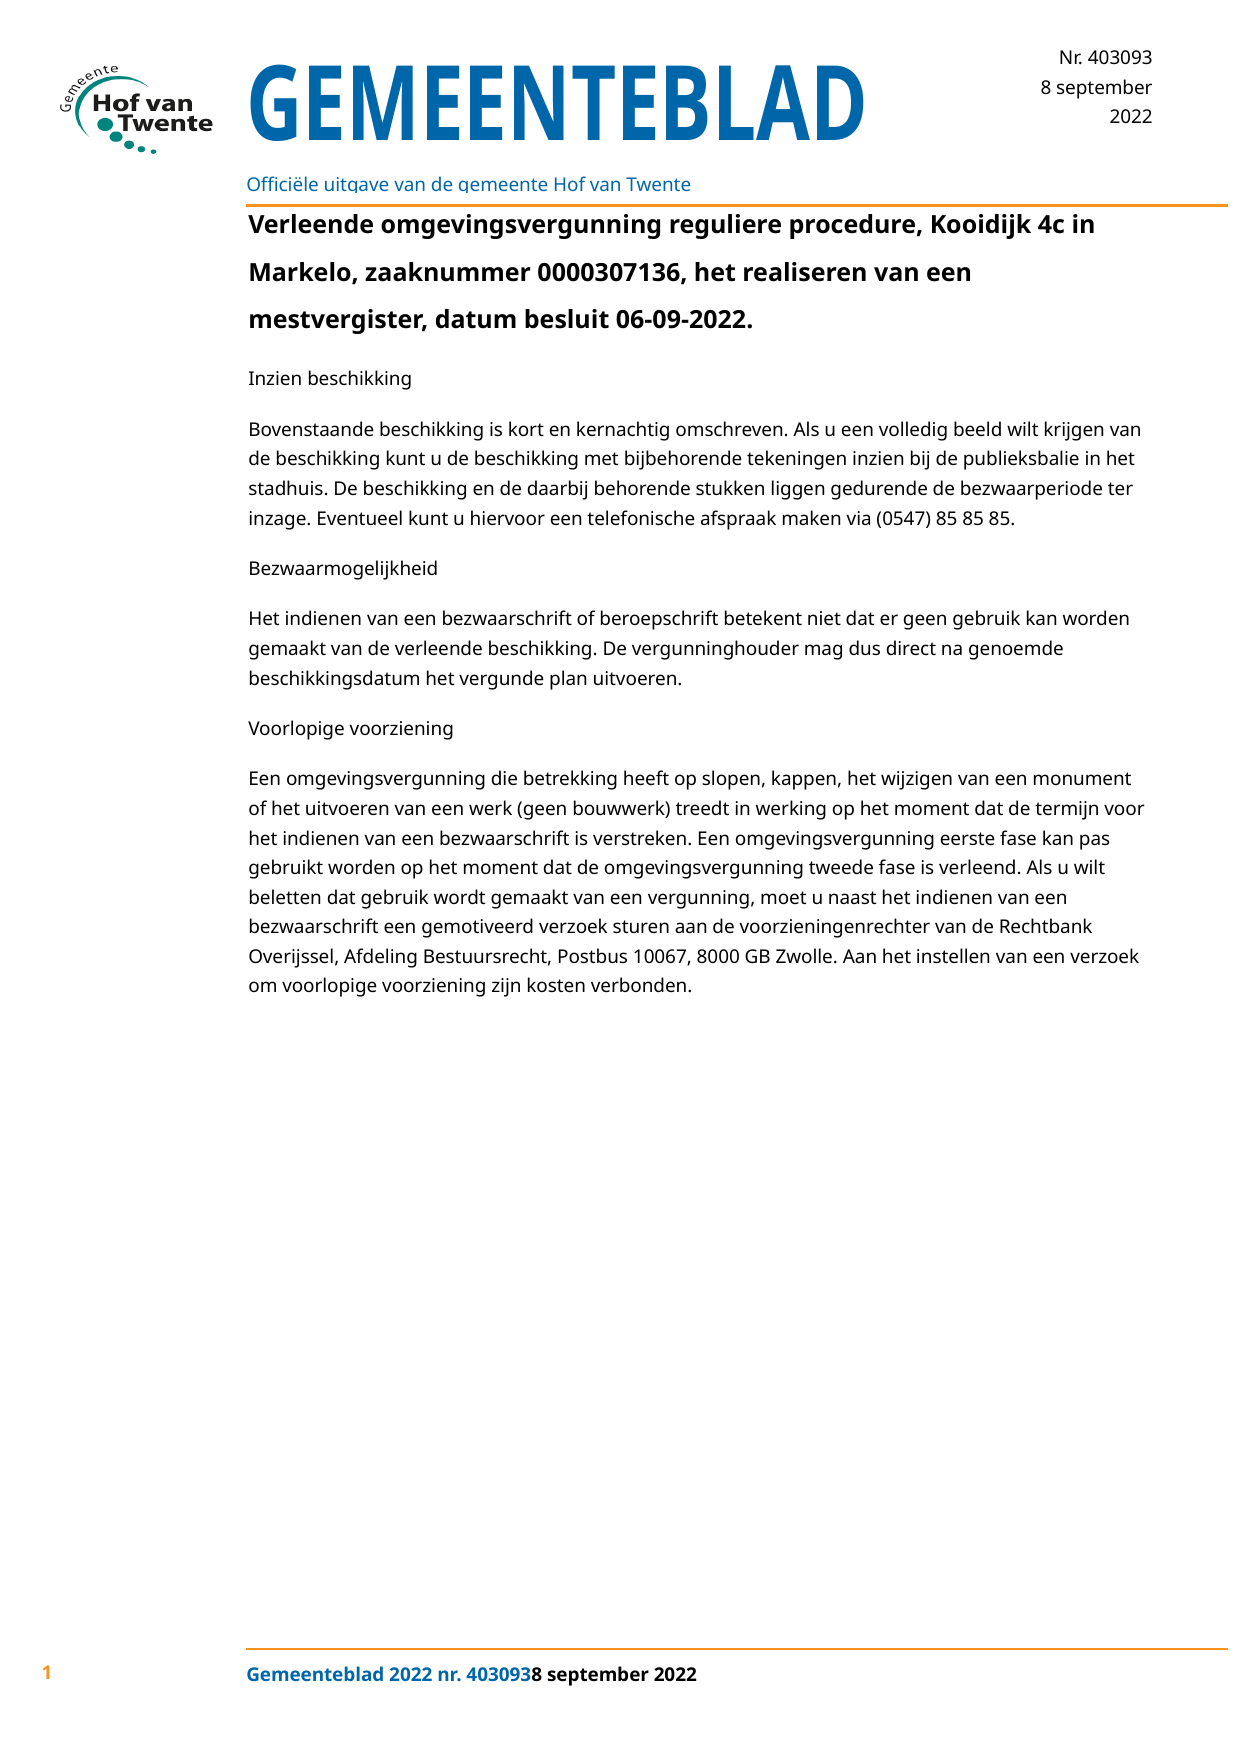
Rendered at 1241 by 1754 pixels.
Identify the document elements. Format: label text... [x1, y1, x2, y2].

picture [41, 47, 231, 172]
text Bovenstaande beschikking is kort en kernachtig omschreven. Als u een volledig beeld wilt krijgen van de beschikking kunt u de beschikking met bijbehorende tekeningen inzien bij de publieksbalie in het stadhuis. De beschikking en de daarbij behorende stukken liggen gedurende de bezwaarperiode ter inzage. Eventueel kunt u hiervoor een telefonische afspraak maken via (0547) 85 85 85. [248, 416, 1152, 530]
text Verleende omgevingsvergunning reguliere procedure, Kooidijk 4c in Markelo, zaaknummer 0000307136, het realiseren van een mestvergister, datum besluit 06-09-2022. [248, 207, 1152, 336]
text Voorlopige voorziening [248, 715, 1152, 741]
text Het indienen van een bezwaarschrift of beroepschrift betekent niet dat er geen gebruik kan worden gemaakt van de verleende beschikking. De vergunninghouder mag dus direct na genoemde beschikkingsdatum het vergunde plan uitvoeren. [248, 606, 1152, 690]
text Een omgevingsvergunning die betrekking heeft op slopen, kappen, het wijzigen van een monument of het uitvoeren van een werk (geen bouwwerk) treedt in werking op het moment dat de termijn voor het indienen van een bezwaarschrift is verstreken. Een omgevingsvergunning eerste fase kan pas gebruikt worden op het moment dat de omgevingsvergunning tweede fase is verleend. Als u wilt beletten dat gebruik wordt gemaakt van een vergunning, moet u naast het indienen van een bezwaarschrift een gemotiveerd verzoek sturen aan de voorzieningenrechter van de Rechtbank Overijssel, Afdeling Bestuursrecht, Postbus 10067, 8000 GB Zwolle. Aan het instellen van een verzoek om voorlopige voorziening zijn kosten verbonden. [248, 766, 1152, 998]
text Inzien beschikking [248, 366, 1152, 391]
text Bezwaarmogelijkheid [248, 555, 1152, 581]
